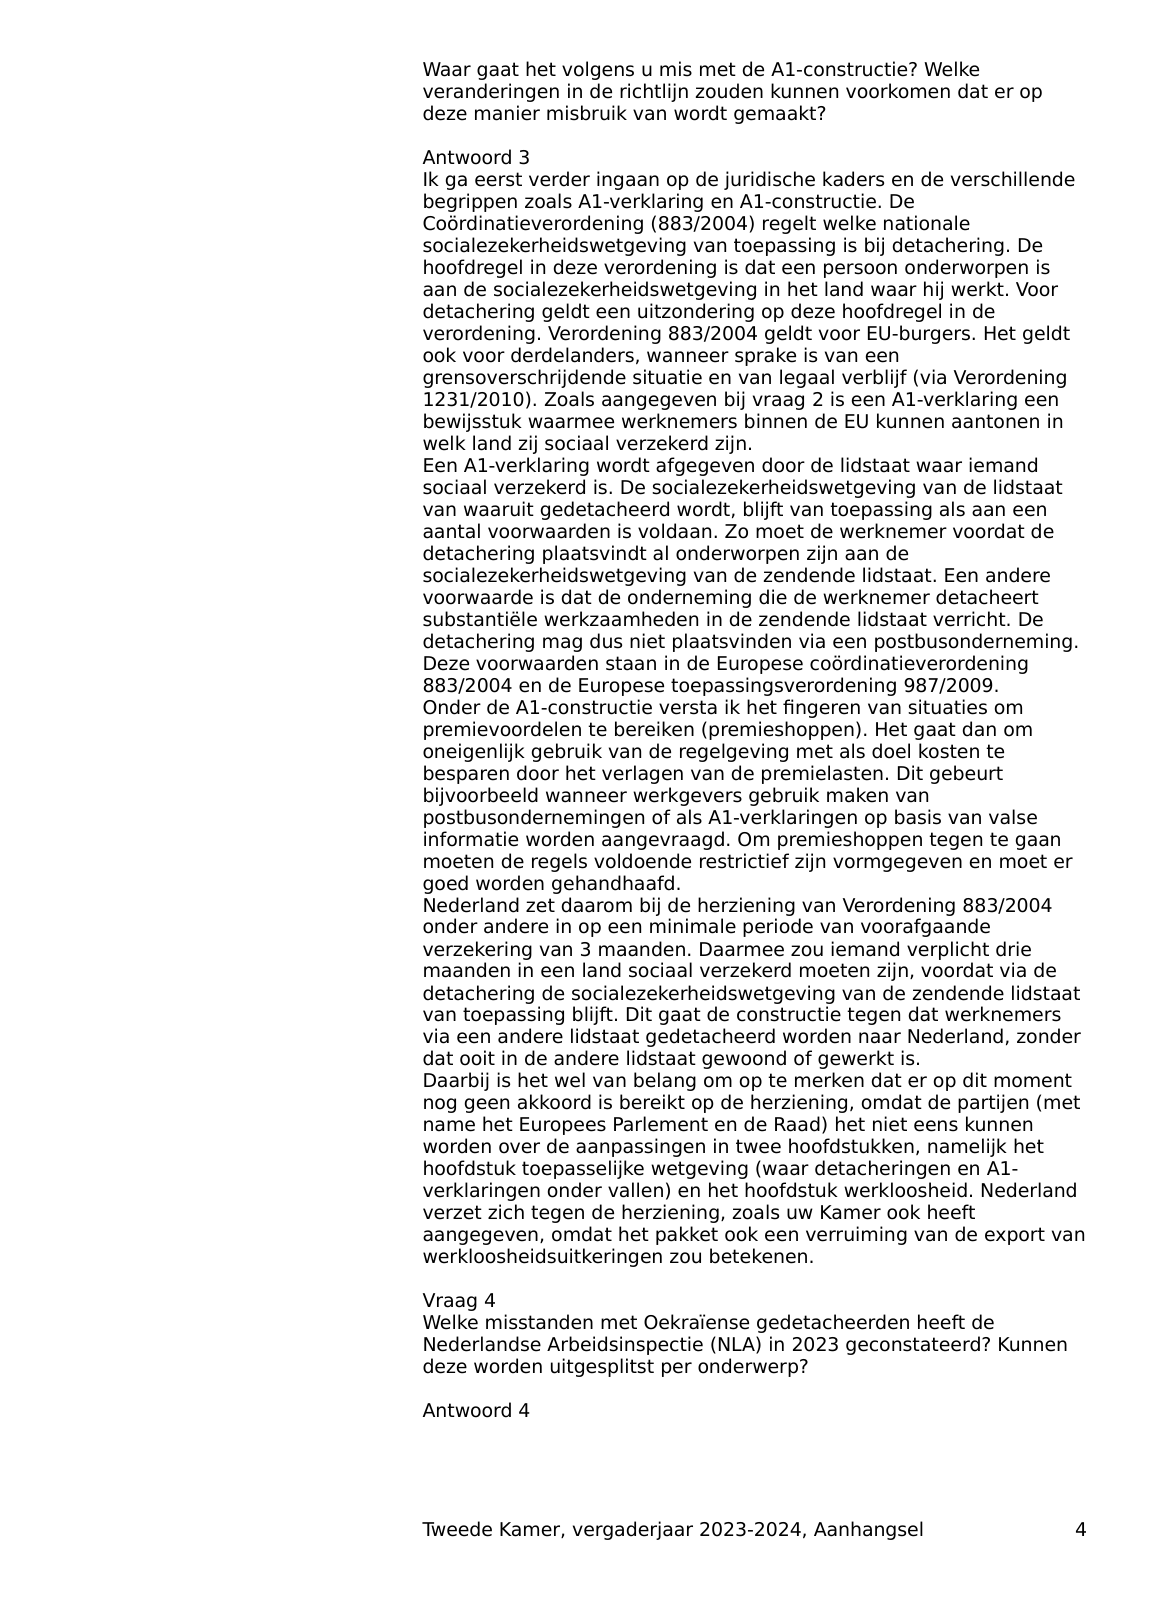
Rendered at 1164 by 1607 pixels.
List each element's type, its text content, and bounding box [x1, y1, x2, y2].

text Antwoord 3 [422, 147, 1087, 169]
text Vraag 4 [422, 1290, 1087, 1312]
text Een A1-verklaring wordt afgegeven door de lidstaat waar iemand sociaal verzekerd is. De socialezekerheidswetgeving van de lidstaat van waaruit gedetacheerd wordt, blijft van toepassing als aan een aantal voorwaarden is voldaan. Zo moet de werknemer voordat de detachering plaatsvindt al onderworpen zijn aan de socialezekerheidswetgeving van de zendende lidstaat. Een andere voorwaarde is dat de onderneming die de werknemer detacheert substantiële werkzaamheden in de zendende lidstaat verricht. De detachering mag dus niet plaatsvinden via een postbusonderneming. Deze voorwaarden staan in de Europese coördinatieverordening 883/2004 en de Europese toepassingsverordening 987/2009. [422, 455, 1087, 697]
text Nederland zet daarom bij de herziening van Verordening 883/2004 onder andere in op een minimale periode van voorafgaande verzekering van 3 maanden. Daarmee zou iemand verplicht drie maanden in een land sociaal verzekerd moeten zijn, voordat via de detachering de socialezekerheidswetgeving van de zendende lidstaat van toepassing blijft. Dit gaat de constructie tegen dat werknemers via een andere lidstaat gedetacheerd worden naar Nederland, zonder dat ooit in de andere lidstaat gewoond of gewerkt is. [422, 894, 1087, 1070]
text Antwoord 4 [422, 1400, 1087, 1422]
text Onder de A1-constructie versta ik het fingeren van situaties om premievoordelen te bereiken (premieshoppen). Het gaat dan om oneigenlijk gebruik van de regelgeving met als doel kosten te besparen door het verlagen van de premielasten. Dit gebeurt bijvoorbeeld wanneer werkgevers gebruik maken van postbusondernemingen of als A1-verklaringen op basis van valse informatie worden aangevraagd. Om premieshoppen tegen te gaan moeten de regels voldoende restrictief zijn vormgegeven en moet er goed worden gehandhaafd. [422, 697, 1087, 894]
text Waar gaat het volgens u mis met de A1-constructie? Welke veranderingen in de richtlijn zouden kunnen voorkomen dat er op deze manier misbruik van wordt gemaakt? [422, 59, 1087, 125]
text Welke misstanden met Oekraïense gedetacheerden heeft de Nederlandse Arbeidsinspectie (NLA) in 2023 geconstateerd? Kunnen deze worden uitgesplitst per onderwerp? [422, 1312, 1087, 1378]
text Ik ga eerst verder ingaan op de juridische kaders en de verschillende begrippen zoals A1-verklaring en A1-constructie. De Coördinatieverordening (883/2004) regelt welke nationale socialezekerheidswetgeving van toepassing is bij detachering. De hoofdregel in deze verordening is dat een persoon onderworpen is aan de socialezekerheidswetgeving in het land waar hij werkt. Voor detachering geldt een uitzondering op deze hoofdregel in de verordening. Verordening 883/2004 geldt voor EU-burgers. Het geldt ook voor derdelanders, wanneer sprake is van een grensoverschrijdende situatie en van legaal verblijf (via Verordening 1231/2010). Zoals aangegeven bij vraag 2 is een A1-verklaring een bewijsstuk waarmee werknemers binnen de EU kunnen aantonen in welk land zij sociaal verzekerd zijn. [422, 169, 1087, 455]
text Daarbij is het wel van belang om op te merken dat er op dit moment nog geen akkoord is bereikt op de herziening, omdat de partijen (met name het Europees Parlement en de Raad) het niet eens kunnen worden over de aanpassingen in twee hoofdstukken, namelijk het hoofdstuk toepasselijke wetgeving (waar detacheringen en A1-verklaringen onder vallen) en het hoofdstuk werkloosheid. Nederland verzet zich tegen de herziening, zoals uw Kamer ook heeft aangegeven, omdat het pakket ook een verruiming van de export van werkloosheidsuitkeringen zou betekenen. [422, 1070, 1087, 1268]
